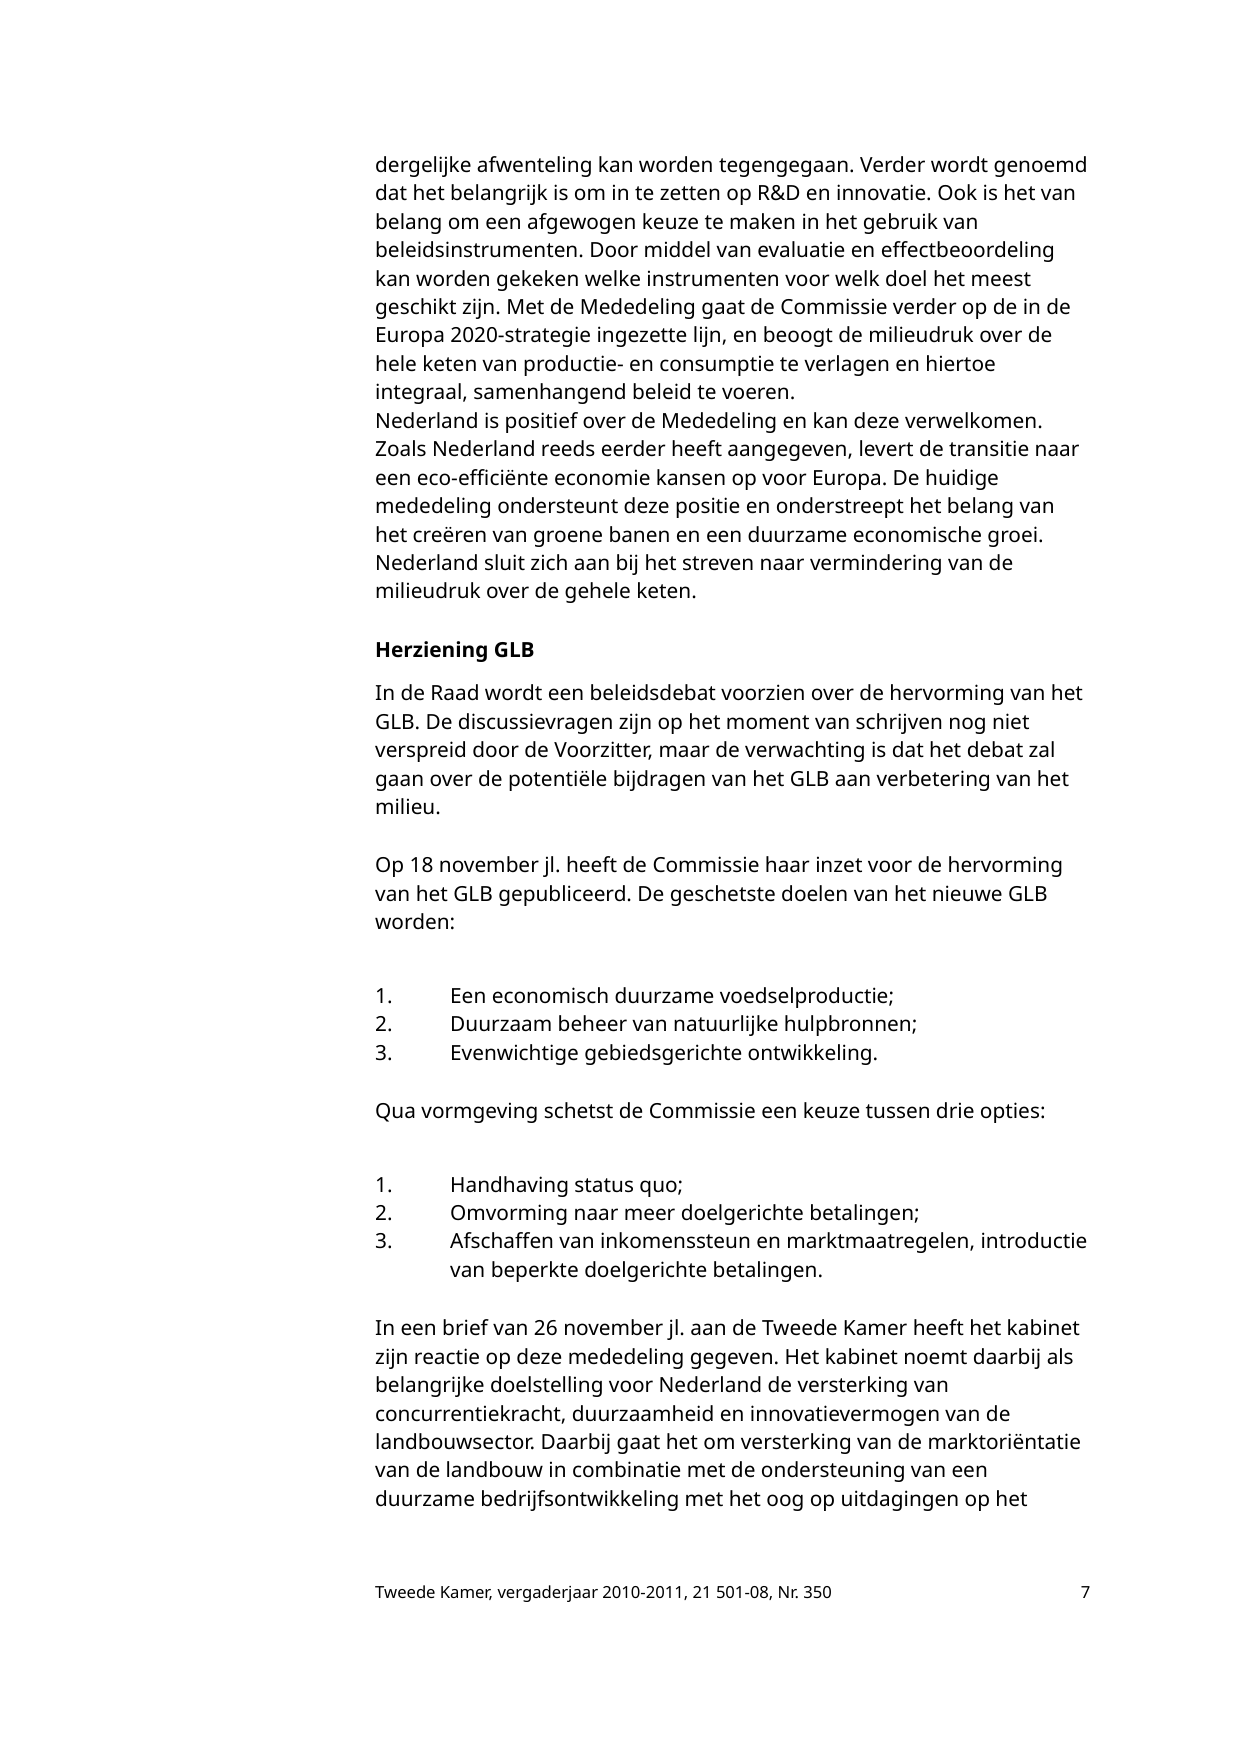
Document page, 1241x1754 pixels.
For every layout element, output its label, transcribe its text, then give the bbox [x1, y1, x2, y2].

list Evenwichtige gebiedsgerichte ontwikkeling. [375, 1038, 1090, 1066]
text In de Raad wordt een beleidsdebat voorzien over de hervorming van het GLB. De discussievragen zijn op het moment van schrijven nog niet verspreid door de Voorzitter, maar de verwachting is dat het debat zal gaan over de potentiële bijdragen van het GLB aan verbetering van het milieu. [375, 678, 1090, 821]
list Afschaffen van inkomenssteun en marktmaatregelen, introductie van beperkte doelgerichte betalingen. [375, 1227, 1090, 1283]
list Duurzaam beheer van natuurlijke hulpbronnen; [375, 1009, 1090, 1038]
text Op 18 november jl. heeft de Commissie haar inzet voor de hervorming van het GLB gepubliceerd. De geschetste doelen van het nieuwe GLB worden: [375, 851, 1090, 936]
text Herziening GLB [375, 635, 1090, 663]
text In een brief van 26 november jl. aan de Tweede Kamer heeft het kabinet zijn reactie op deze mededeling gegeven. Het kabinet noemt daarbij als belangrijke doelstelling voor Nederland de versterking van concurrentiekracht, duurzaamheid en innovatievermogen van de landbouwsector. Daarbij gaat het om versterking van de marktoriëntatie van de landbouw in combinatie met de ondersteuning van een duurzame bedrijfsontwikkeling met het oog op uitdagingen op het [375, 1313, 1090, 1512]
text Nederland is positief over de Mededeling en kan deze verwelkomen. Zoals Nederland reeds eerder heeft aangegeven, levert de transitie naar een eco-efficiënte economie kansen op voor Europa. De huidige mededeling ondersteunt deze positie en onderstreept het belang van het creëren van groene banen en een duurzame economische groei. Nederland sluit zich aan bij het streven naar vermindering van de milieudruk over de gehele keten. [375, 406, 1090, 605]
list Handhaving status quo; [375, 1170, 1090, 1198]
text dergelijke afwenteling kan worden tegengegaan. Verder wordt genoemd dat het belangrijk is om in te zetten op R&D en innovatie. Ook is het van belang om een afgewogen keuze te maken in het gebruik van beleidsinstrumenten. Door middel van evaluatie en effectbeoordeling kan worden gekeken welke instrumenten voor welk doel het meest geschikt zijn. Met de Mededeling gaat de Commissie verder op de in de Europa 2020-strategie ingezette lijn, en beoogt de milieudruk over de hele keten van productie- en consumptie te verlagen en hiertoe integraal, samenhangend beleid te voeren. [375, 150, 1090, 406]
list Omvorming naar meer doelgerichte betalingen; [375, 1198, 1090, 1227]
text Qua vormgeving schetst de Commissie een keuze tussen drie opties: [375, 1096, 1090, 1125]
list Een economisch duurzame voedselproductie; [375, 981, 1090, 1009]
